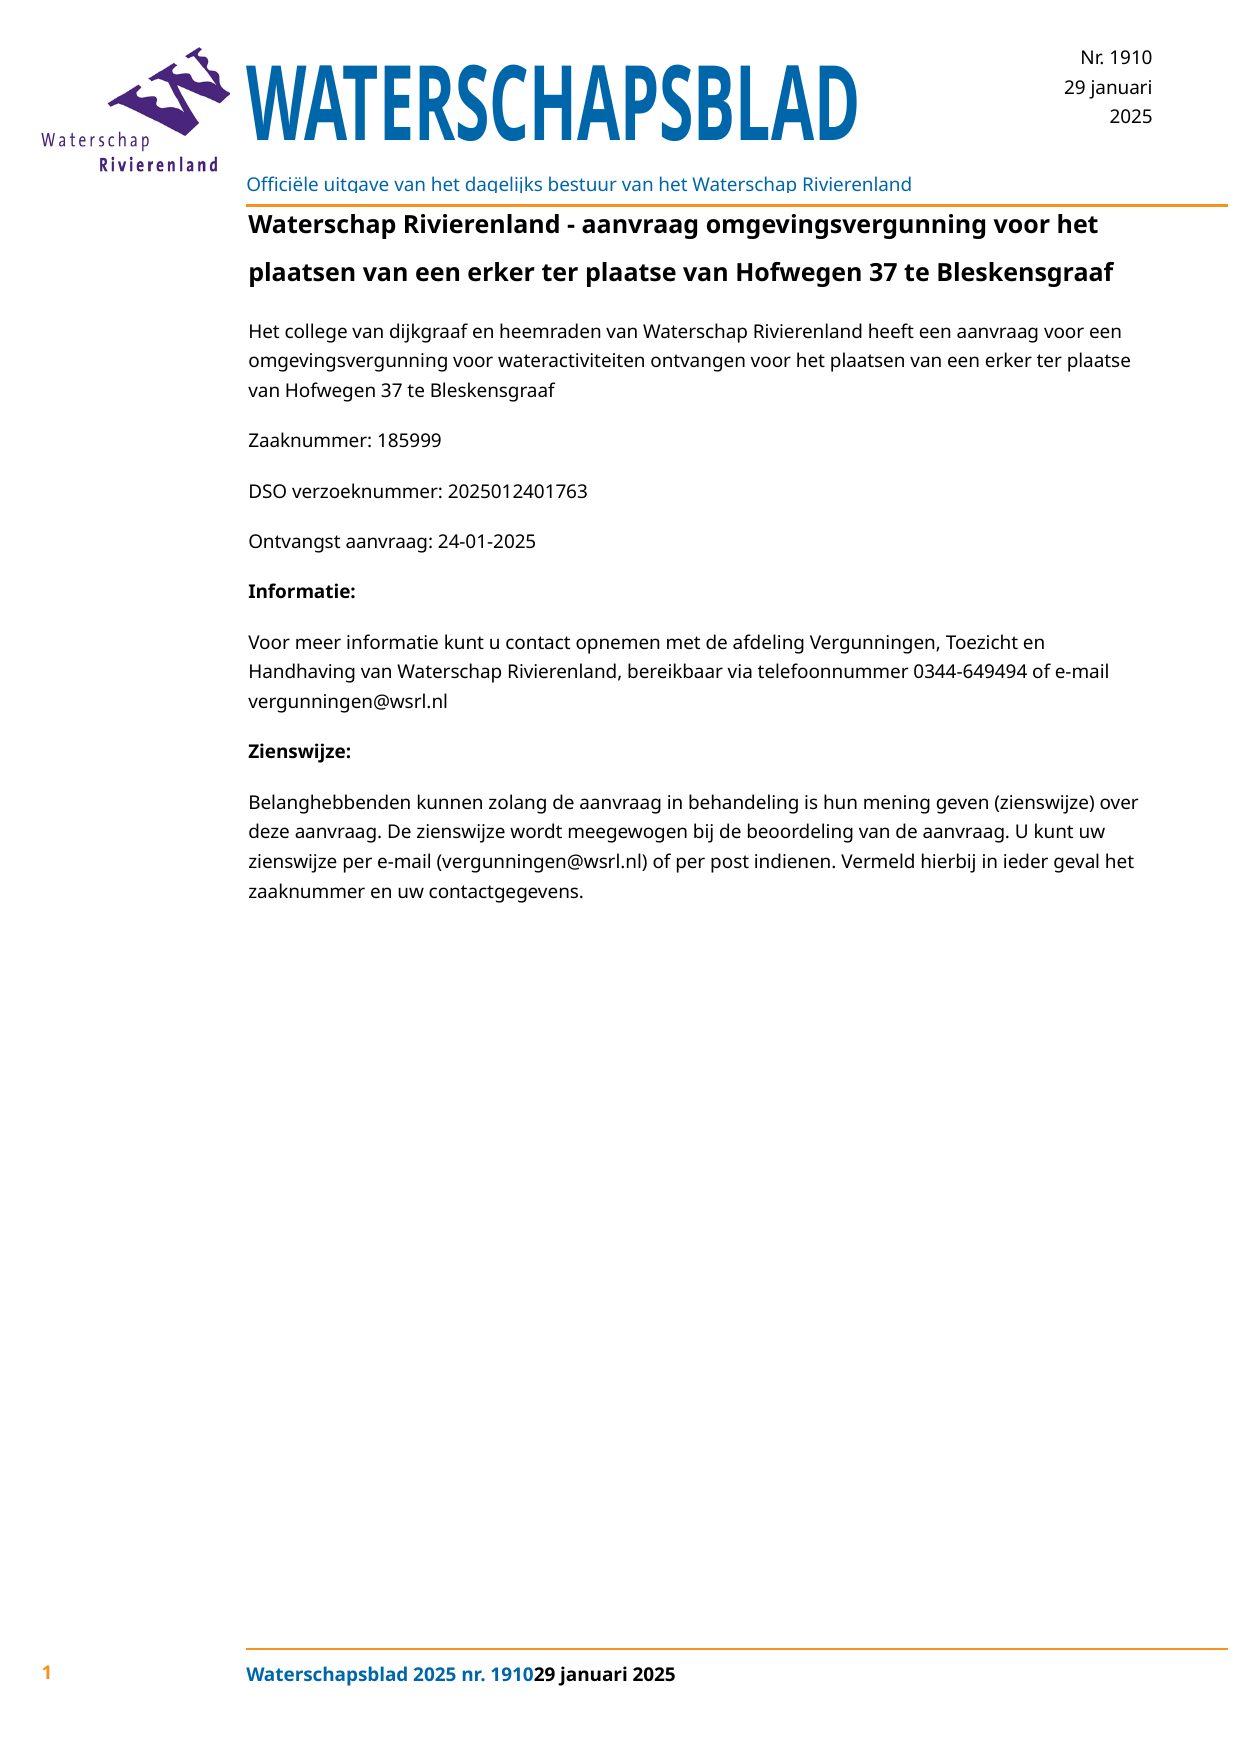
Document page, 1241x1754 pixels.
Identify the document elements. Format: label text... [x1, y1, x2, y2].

text DSO verzoeknummer: 2025012401763 [248, 478, 1152, 504]
picture [41, 47, 231, 172]
text Waterschap Rivierenland - aanvraag omgevingsvergunning voor het plaatsen van een erker ter plaatse van Hofwegen 37 te Bleskensgraaf [248, 207, 1152, 288]
text Belanghebbenden kunnen zolang de aanvraag in behandeling is hun mening geven (zienswijze) over deze aanvraag. De zienswijze wordt meegewogen bij de beoordeling van de aanvraag. U kunt uw zienswijze per e-mail (vergunningen@wsrl.nl) of per post indienen. Vermeld hierbij in ieder geval het zaaknummer en uw contactgegevens. [248, 789, 1152, 904]
text Zaaknummer: 185999 [248, 427, 1152, 453]
text Ontvangst aanvraag: 24-01-2025 [248, 528, 1152, 554]
text Voor meer informatie kunt u contact opnemen met de afdeling Vergunningen, Toezicht en Handhaving van Waterschap Rivierenland, bereikbaar via telefoonnummer 0344-649494 of e-mail vergunningen@wsrl.nl [248, 629, 1152, 714]
text Informatie: [248, 579, 1152, 604]
text Het college van dijkgraaf en heemraden van Waterschap Rivierenland heeft een aanvraag voor een omgevingsvergunning voor wateractiviteiten ontvangen voor het plaatsen van een erker ter plaatse van Hofwegen 37 te Bleskensgraaf [248, 318, 1152, 403]
text Zienswijze: [248, 739, 1152, 764]
